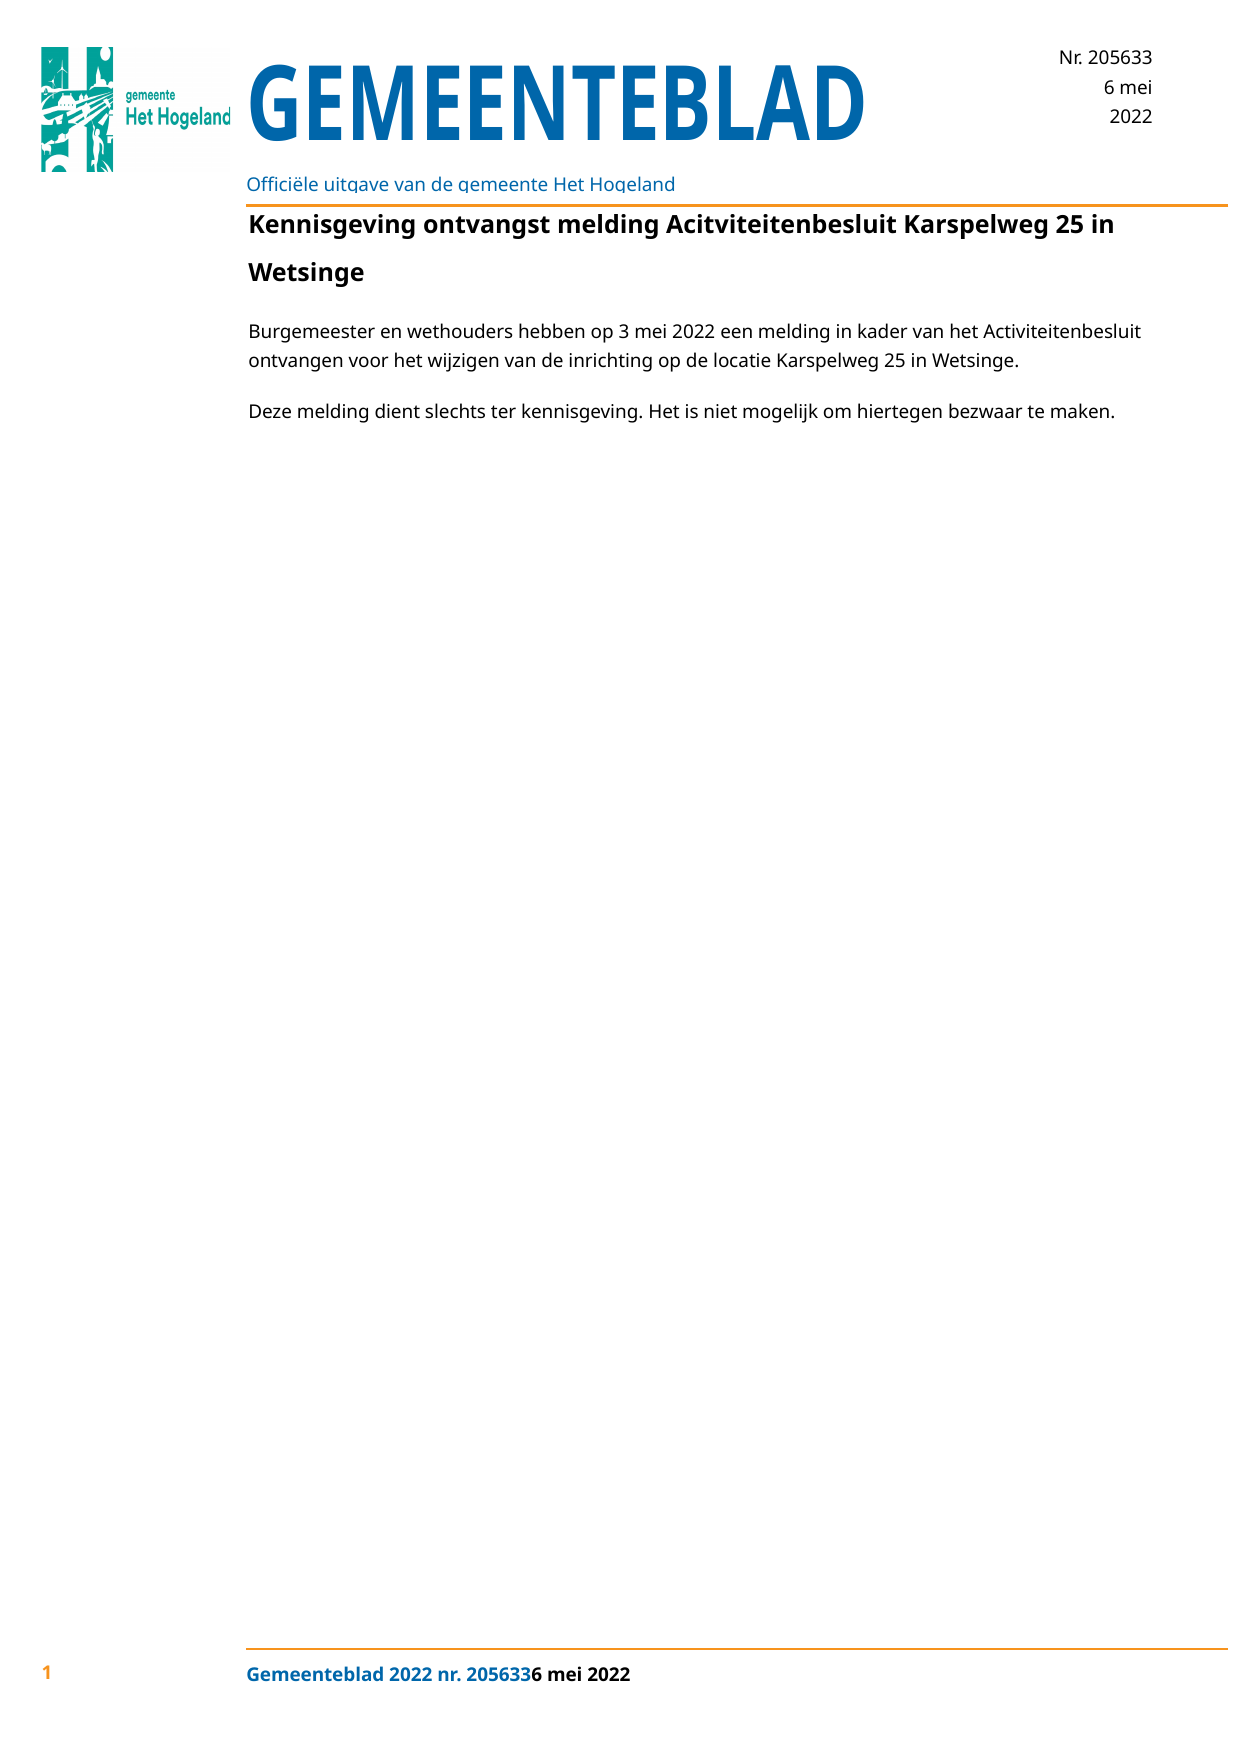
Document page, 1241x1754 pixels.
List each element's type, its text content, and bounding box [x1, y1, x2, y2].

picture [41, 47, 231, 172]
text Burgemeester en wethouders hebben op 3 mei 2022 een melding in kader van het Activiteitenbesluit ontvangen voor het wijzigen van de inrichting op de locatie Karspelweg 25 in Wetsinge. [248, 318, 1152, 373]
text Deze melding dient slechts ter kennisgeving. Het is niet mogelijk om hiertegen bezwaar te maken. [248, 398, 1152, 424]
text Kennisgeving ontvangst melding Acitviteitenbesluit Karspelweg 25 in Wetsinge [248, 207, 1152, 288]
